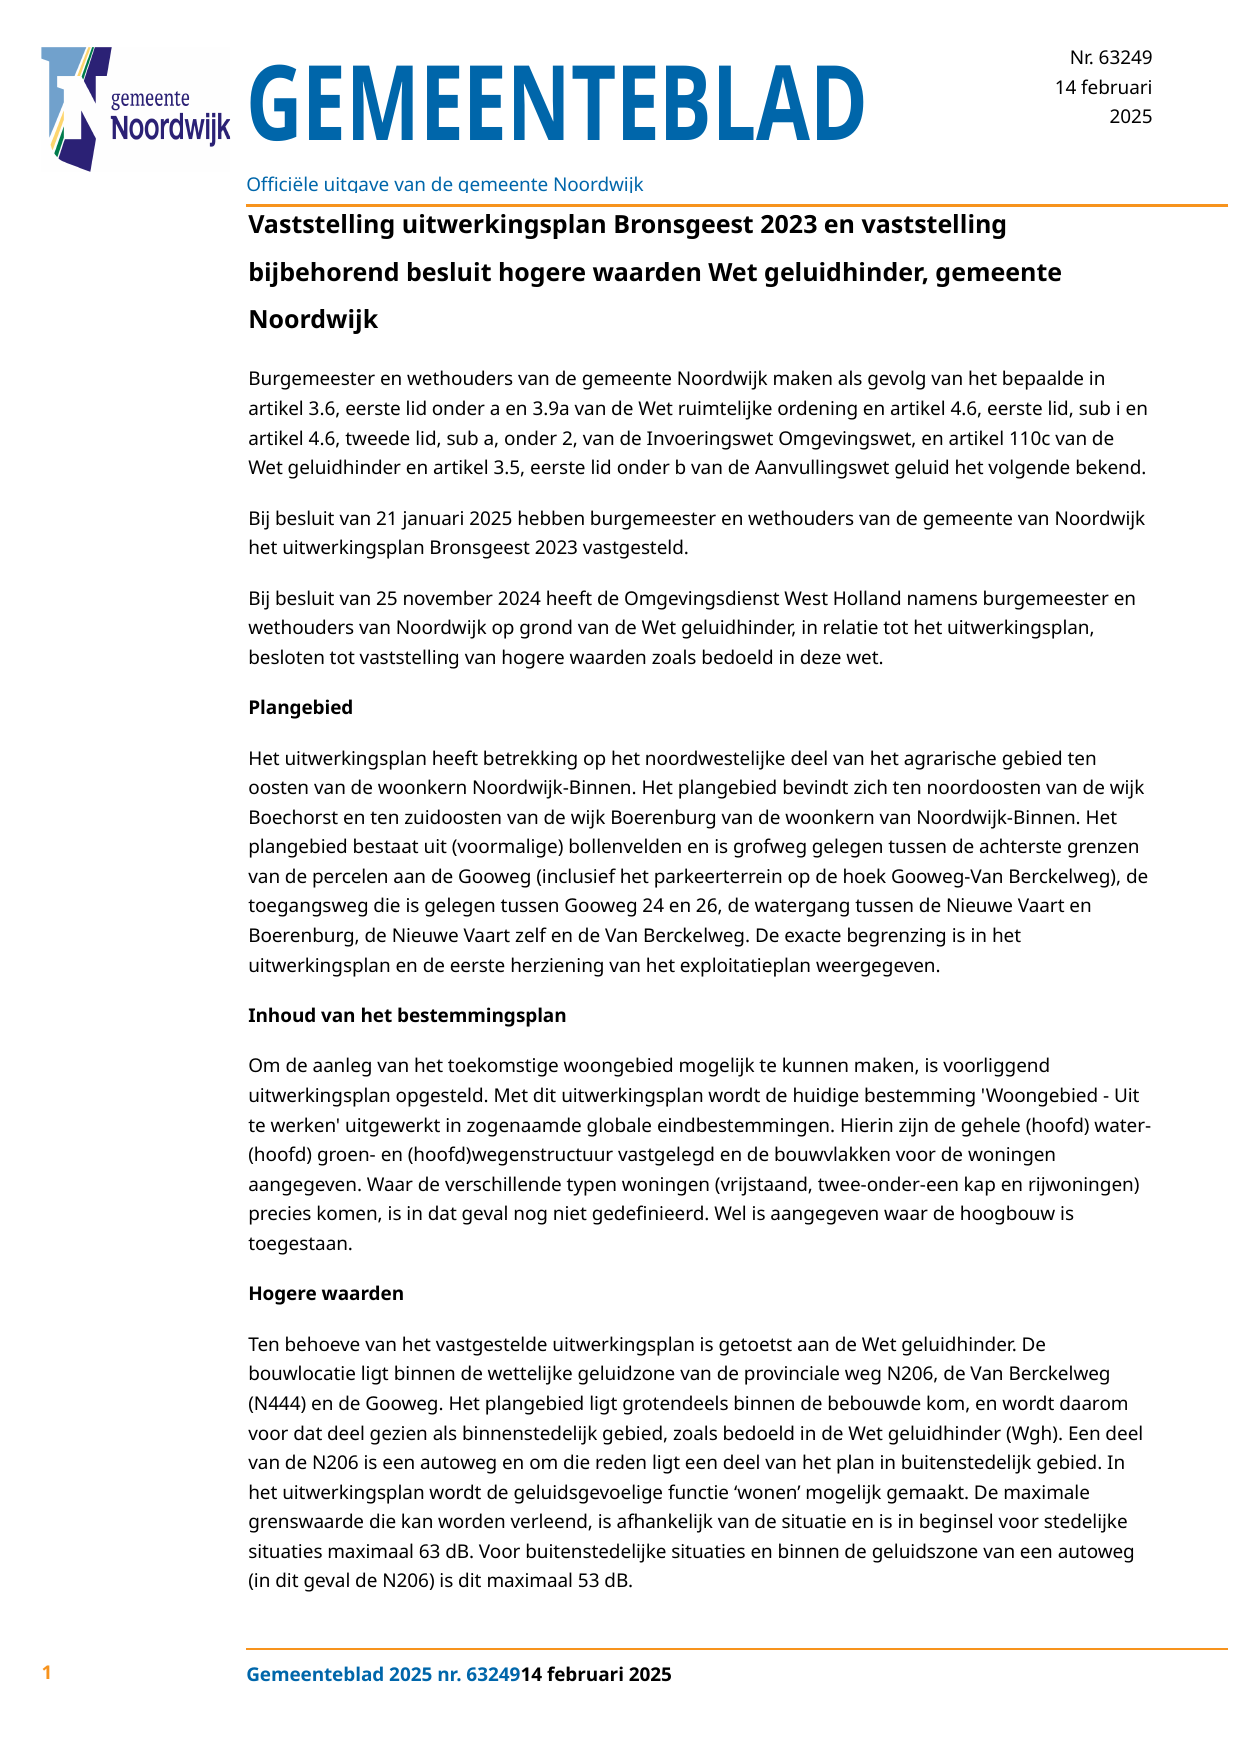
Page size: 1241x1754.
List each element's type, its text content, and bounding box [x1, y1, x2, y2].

text Plangebied [248, 694, 1152, 720]
text Om de aanleg van het toekomstige woongebied mogelijk te kunnen maken, is voorliggend uitwerkingsplan opgesteld. Met dit uitwerkingsplan wordt de huidige bestemming 'Woongebied - Uit te werken' uitgewerkt in zogenaamde globale eindbestemmingen. Hierin zijn de gehele (hoofd) water- (hoofd) groen- en (hoofd)wegenstructuur vastgelegd en de bouwvlakken voor de woningen aangegeven. Waar de verschillende typen woningen (vrijstaand, twee-onder-een kap en rijwoningen) precies komen, is in dat geval nog niet gedefinieerd. Wel is aangegeven waar de hoogbouw is toegestaan. [248, 1053, 1152, 1256]
text Ten behoeve van het vastgestelde uitwerkingsplan is getoetst aan de Wet geluidhinder. De bouwlocatie ligt binnen de wettelijke geluidzone van de provinciale weg N206, de Van Berckelweg (N444) en de Gooweg. Het plangebied ligt grotendeels binnen de bebouwde kom, en wordt daarom voor dat deel gezien als binnenstedelijk gebied, zoals bedoeld in de Wet geluidhinder (Wgh). Een deel van de N206 is een autoweg en om die reden ligt een deel van het plan in buitenstedelijk gebied. In het uitwerkingsplan wordt de geluidsgevoelige functie ‘wonen’ mogelijk gemaakt. De maximale grenswaarde die kan worden verleend, is afhankelijk van de situatie en is in beginsel voor stedelijke situaties maximaal 63 dB. Voor buitenstedelijke situaties en binnen de geluidszone van een autoweg (in dit geval de N206) is dit maximaal 53 dB. [248, 1331, 1152, 1593]
text Burgemeester en wethouders van de gemeente Noordwijk maken als gevolg van het bepaalde in artikel 3.6, eerste lid onder a en 3.9a van de Wet ruimtelijke ordening en artikel 4.6, eerste lid, sub i en artikel 4.6, tweede lid, sub a, onder 2, van de Invoeringswet Omgevingswet, en artikel 110c van de Wet geluidhinder en artikel 3.5, eerste lid onder b van de Aanvullingswet geluid het volgende bekend. [248, 366, 1152, 480]
text Hogere waarden [248, 1281, 1152, 1306]
picture [41, 47, 231, 172]
text Het uitwerkingsplan heeft betrekking op het noordwestelijke deel van het agrarische gebied ten oosten van de woonkern Noordwijk-Binnen. Het plangebied bevindt zich ten noordoosten van de wijk Boechorst en ten zuidoosten van de wijk Boerenburg van de woonkern van Noordwijk-Binnen. Het plangebied bestaat uit (voormalige) bollenvelden en is grofweg gelegen tussen de achterste grenzen van de percelen aan de Gooweg (inclusief het parkeerterrein op de hoek Gooweg-Van Berckelweg), de toegangsweg die is gelegen tussen Gooweg 24 en 26, de watergang tussen de Nieuwe Vaart en Boerenburg, de Nieuwe Vaart zelf en de Van Berckelweg. De exacte begrenzing is in het uitwerkingsplan en de eerste herziening van het exploitatieplan weergegeven. [248, 745, 1152, 977]
text Inhoud van het bestemmingsplan [248, 1002, 1152, 1028]
text Vaststelling uitwerkingsplan Bronsgeest 2023 en vaststelling bijbehorend besluit hogere waarden Wet geluidhinder, gemeente Noordwijk [248, 207, 1152, 336]
text Bij besluit van 21 januari 2025 hebben burgemeester en wethouders van de gemeente van Noordwijk het uitwerkingsplan Bronsgeest 2023 vastgesteld. [248, 505, 1152, 560]
text Bij besluit van 25 november 2024 heeft de Omgevingsdienst West Holland namens burgemeester en wethouders van Noordwijk op grond van de Wet geluidhinder, in relatie tot het uitwerkingsplan, besloten tot vaststelling van hogere waarden zoals bedoeld in deze wet. [248, 585, 1152, 669]
